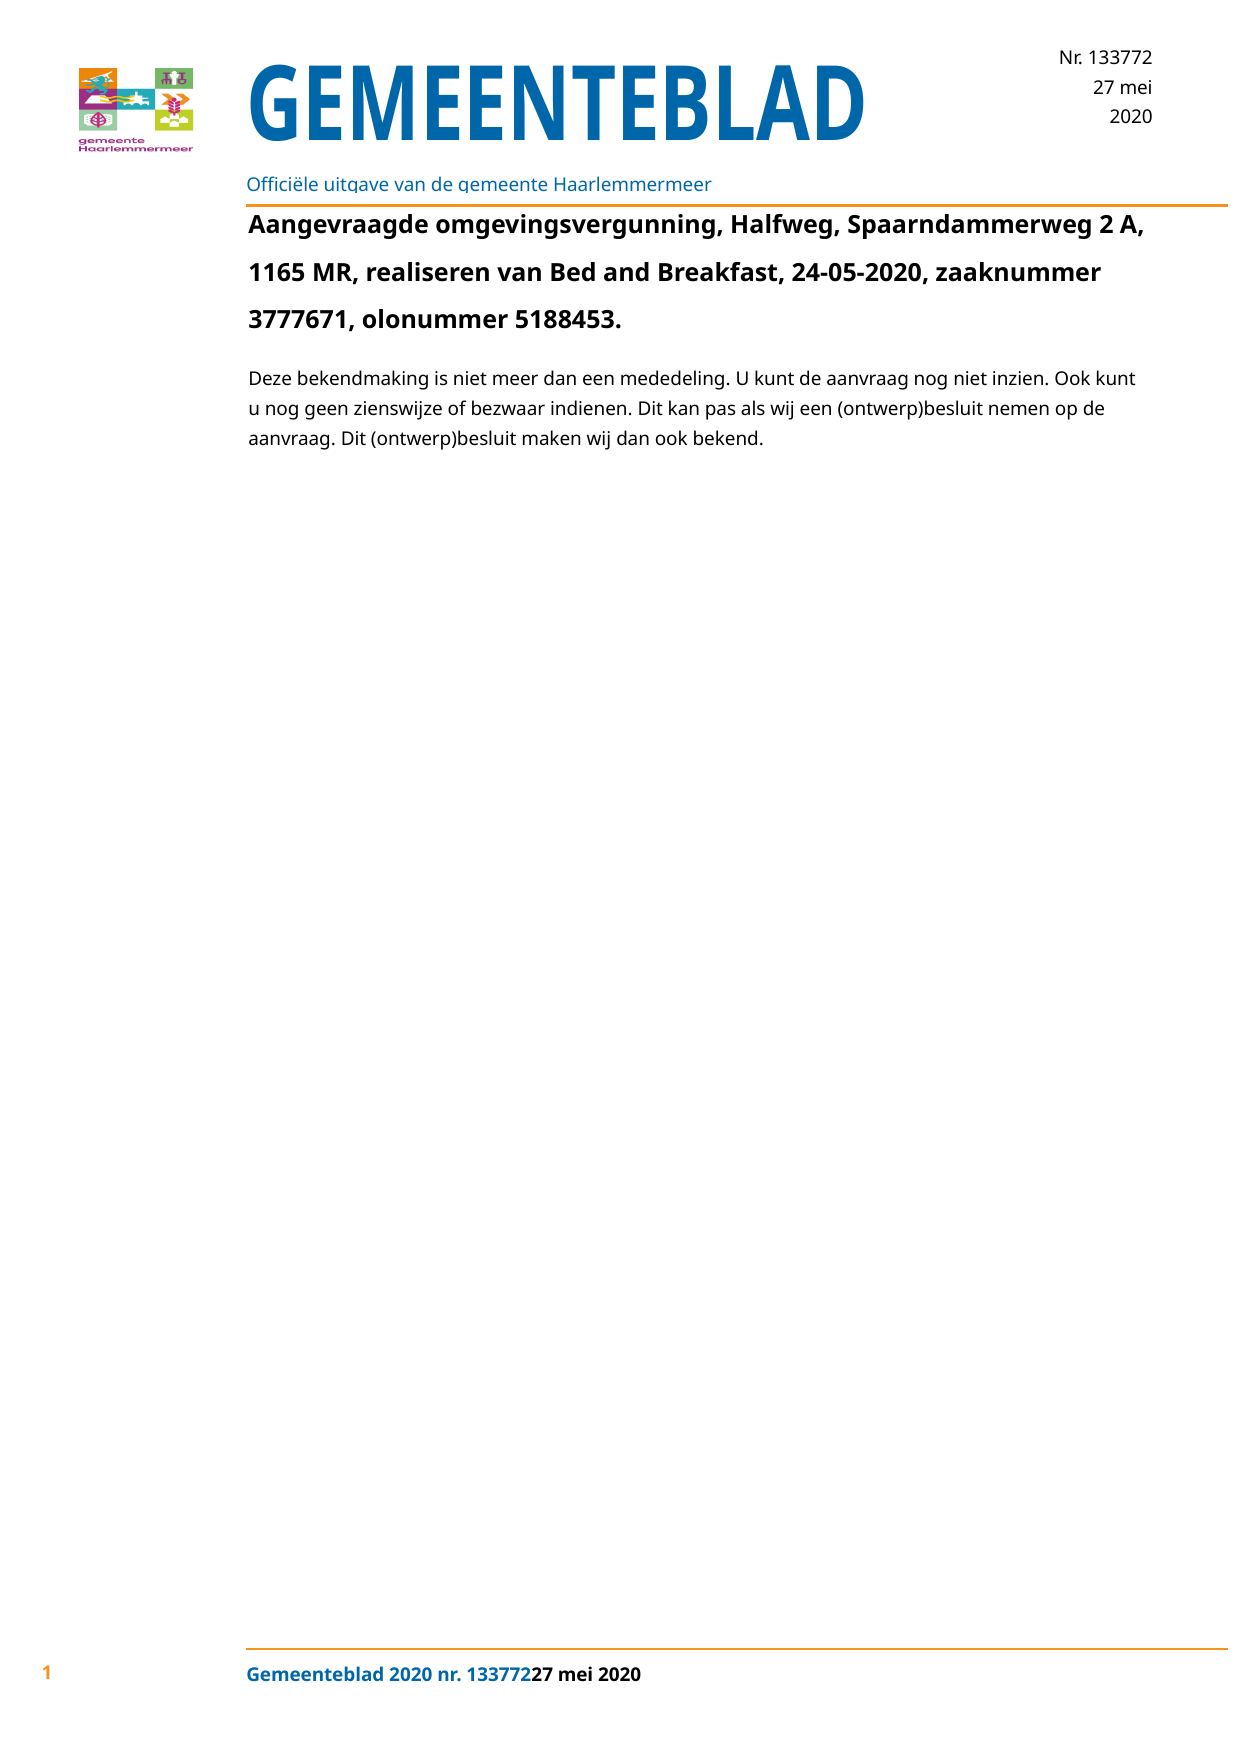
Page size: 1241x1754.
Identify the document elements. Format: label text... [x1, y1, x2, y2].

text Aangevraagde omgevingsvergunning, Halfweg, Spaarndammerweg 2 A, 1165 MR, realiseren van Bed and Breakfast, 24-05-2020, zaaknummer 3777671, olonummer 5188453. [248, 207, 1152, 336]
text Deze bekendmaking is niet meer dan een mededeling. U kunt de aanvraag nog niet inzien. Ook kunt u nog geen zienswijze of bezwaar indienen. Dit kan pas als wij een (ontwerp)besluit nemen op de aanvraag. Dit (ontwerp)besluit maken wij dan ook bekend. [248, 366, 1152, 450]
picture [41, 47, 231, 172]
